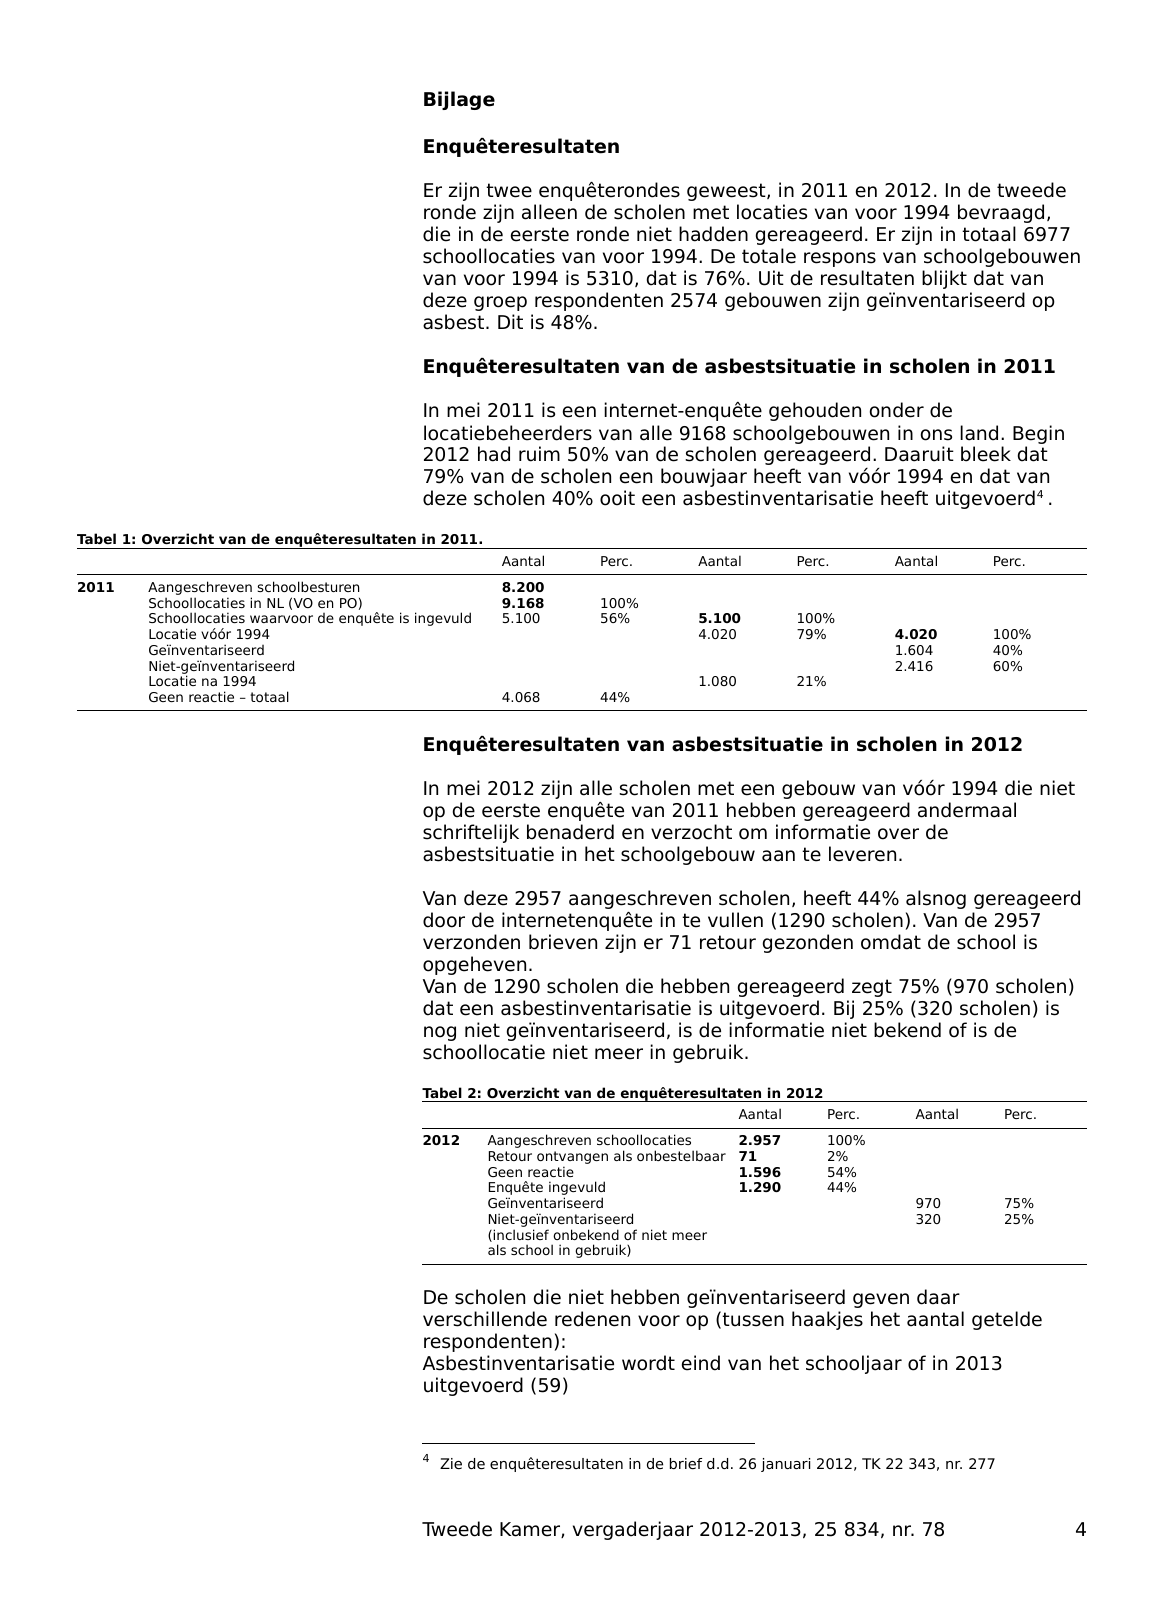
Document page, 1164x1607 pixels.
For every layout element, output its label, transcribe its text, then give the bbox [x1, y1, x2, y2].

table_cell 1.596 [732, 1165, 821, 1180]
table_cell Enquête ingevuld [481, 1180, 732, 1196]
table_cell [998, 1180, 1087, 1196]
table_cell [732, 1196, 821, 1212]
text In mei 2012 zijn alle scholen met een gebouw van vóór 1994 die niet op de eerste enquête van 2011 hebben gereageerd andermaal schriftelijk benaderd en verzocht om informatie over de asbestsituatie in het schoolgebouw aan te leveren. [422, 778, 1087, 866]
table_cell [692, 596, 790, 611]
table_cell 320 [910, 1212, 998, 1264]
table_cell [998, 1149, 1087, 1164]
table_cell 2.416 [889, 659, 987, 674]
table_header Tabel 1: Overzicht van de enquêteresultaten in 2011. [77, 532, 1087, 548]
table_cell 54% [821, 1165, 909, 1180]
table_cell [987, 674, 1087, 690]
table_cell [998, 1129, 1087, 1149]
table_cell Geen reactie [481, 1165, 732, 1180]
table_cell [422, 1180, 481, 1196]
table_cell [594, 674, 692, 690]
table_cell [889, 674, 987, 690]
table_cell [422, 1149, 481, 1164]
table_cell 2.957 [732, 1129, 821, 1149]
table_cell Schoollocaties in NL (VO en PO) [142, 596, 496, 611]
text In mei 2011 is een internet-enquête gehouden onder de locatiebeheerders van alle 9168 schoolgebouwen in ons land. Begin 2012 had ruim 50% van de scholen gereageerd. Daaruit bleek dat 79% van de scholen een bouwjaar heeft van vóór 1994 en dat van deze scholen 40% ooit een asbestinventarisatie heeft uitgevoerd. [422, 400, 1087, 510]
table_cell Geïnventariseerd [481, 1196, 732, 1212]
table_cell [692, 659, 790, 674]
table_cell [594, 659, 692, 674]
table_cell [910, 1165, 998, 1180]
table_cell [142, 549, 496, 574]
table_cell [889, 596, 987, 611]
table_cell [692, 643, 790, 658]
table_cell 1.080 [692, 674, 790, 690]
table_cell Aantal [889, 549, 987, 574]
table_cell [790, 643, 889, 658]
table_cell Schoollocaties waarvoor de enquête is ingevuld [142, 611, 496, 627]
table_cell 25% [998, 1212, 1087, 1264]
table_cell Geen reactie – totaal [142, 690, 496, 710]
text De scholen die niet hebben geïnventariseerd geven daar verschillende redenen voor op (tussen haakjes het aantal getelde respondenten): [422, 1287, 1087, 1353]
table_cell Aantal [732, 1102, 821, 1127]
table_cell [987, 596, 1087, 611]
subtitle Enquêteresultaten van de asbestsituatie in scholen in 2011 [422, 356, 1087, 378]
table_cell 21% [790, 674, 889, 690]
table_cell 9.168 [496, 596, 594, 611]
subtitle Bijlage [77, 89, 1087, 111]
table_cell Perc. [998, 1102, 1087, 1127]
table_cell [422, 1165, 481, 1180]
table_cell [987, 575, 1087, 596]
table_cell [77, 549, 142, 574]
subtitle Enquêteresultaten van asbestsituatie in scholen in 2012 [422, 733, 1087, 756]
table_cell 44% [594, 690, 692, 710]
table_cell 5.100 [692, 611, 790, 627]
table_cell Locatie na 1994 [142, 674, 496, 690]
table_cell 56% [594, 611, 692, 627]
table_cell 44% [821, 1180, 909, 1196]
table_cell [790, 690, 889, 710]
table_cell Locatie vóór 1994 [142, 627, 496, 643]
table_cell 1.604 [889, 643, 987, 658]
table_cell [790, 575, 889, 596]
table_cell [77, 659, 142, 674]
table_cell 2% [821, 1149, 909, 1164]
table_cell [889, 690, 987, 710]
table_cell 8.200 [496, 575, 594, 596]
table_cell [422, 1212, 481, 1264]
table_cell [594, 575, 692, 596]
table_cell [998, 1165, 1087, 1180]
table_cell [910, 1129, 998, 1149]
table_cell [77, 611, 142, 627]
table_cell [481, 1102, 732, 1127]
table_cell [987, 611, 1087, 627]
table_header Tabel 2: Overzicht van de enquêteresultaten in 2012 [422, 1086, 1087, 1101]
table_cell [496, 659, 594, 674]
table_cell Aantal [692, 549, 790, 574]
table_cell Niet-geïnventariseerd (inclusief onbekend of niet meer als school in gebruik) [481, 1212, 732, 1264]
text Zie de enquêteresultaten in de brief d.d. 26 januari 2012, TK 22 343, nr. 277 [422, 1452, 1087, 1474]
table_cell [732, 1212, 821, 1264]
table_cell [987, 690, 1087, 710]
table_cell [594, 643, 692, 658]
table_cell 970 [910, 1196, 998, 1212]
table_cell Geïnventariseerd [142, 643, 496, 658]
table_cell [77, 674, 142, 690]
table_cell [692, 690, 790, 710]
text Van de 1290 scholen die hebben gereageerd zegt 75% (970 scholen) dat een asbestinventarisatie is uitgevoerd. Bij 25% (320 scholen) is nog niet geïnventariseerd, is de informatie niet bekend of is de schoollocatie niet meer in gebruik. [422, 976, 1087, 1064]
table_cell [77, 627, 142, 643]
table_cell [496, 627, 594, 643]
table_cell [910, 1180, 998, 1196]
table_cell Perc. [821, 1102, 909, 1127]
table_cell 60% [987, 659, 1087, 674]
table_cell 2011 [77, 575, 142, 596]
text Van deze 2957 aangeschreven scholen, heeft 44% alsnog gereageerd door de internetenquête in te vullen (1290 scholen). Van de 2957 verzonden brieven zijn er 71 retour gezonden omdat de school is opgeheven. [422, 888, 1087, 976]
table_cell [422, 1196, 481, 1212]
table_cell [496, 643, 594, 658]
table_cell 2012 [422, 1129, 481, 1149]
table_cell [910, 1149, 998, 1164]
table_cell 4.068 [496, 690, 594, 710]
table_cell [594, 627, 692, 643]
table_cell [77, 690, 142, 710]
table_cell [889, 575, 987, 596]
table_cell [790, 596, 889, 611]
table_cell Niet-geïnventariseerd [142, 659, 496, 674]
text Er zijn twee enquêterondes geweest, in 2011 en 2012. In de tweede ronde zijn alleen de scholen met locaties van voor 1994 bevraagd, die in de eerste ronde niet hadden gereageerd. Er zijn in totaal 6977 schoollocaties van voor 1994. De totale respons van schoolgebouwen van voor 1994 is 5310, dat is 76%. Uit de resultaten blijkt dat van deze groep respondenten 2574 gebouwen zijn geïnventariseerd op asbest. Dit is 48%. [422, 180, 1087, 334]
table_cell Aangeschreven schoolbesturen [142, 575, 496, 596]
table_cell [821, 1196, 909, 1212]
table_cell 5.100 [496, 611, 594, 627]
table_cell 100% [987, 627, 1087, 643]
table_cell [821, 1212, 909, 1264]
table_cell 75% [998, 1196, 1087, 1212]
table_cell [692, 575, 790, 596]
table_cell 1.290 [732, 1180, 821, 1196]
table_cell [496, 674, 594, 690]
table_cell [790, 659, 889, 674]
table_cell 100% [790, 611, 889, 627]
table_cell Perc. [790, 549, 889, 574]
table_cell [422, 1102, 481, 1127]
table_cell [77, 596, 142, 611]
table_cell 4.020 [889, 627, 987, 643]
table_cell [889, 611, 987, 627]
table_cell Aantal [496, 549, 594, 574]
table_cell 100% [821, 1129, 909, 1149]
table_cell Perc. [987, 549, 1087, 574]
subtitle Enquêteresultaten [422, 136, 1087, 158]
table_cell 71 [732, 1149, 821, 1164]
table_cell Retour ontvangen als onbestelbaar [481, 1149, 732, 1164]
table_cell 79% [790, 627, 889, 643]
table_cell Aangeschreven schoollocaties [481, 1129, 732, 1149]
table_cell 100% [594, 596, 692, 611]
table_cell 4.020 [692, 627, 790, 643]
table_cell Aantal [910, 1102, 998, 1127]
table_cell 40% [987, 643, 1087, 658]
table_cell Perc. [594, 549, 692, 574]
text Asbestinventarisatie wordt eind van het schooljaar of in 2013 uitgevoerd (59) [422, 1353, 1087, 1397]
table_cell [77, 643, 142, 658]
